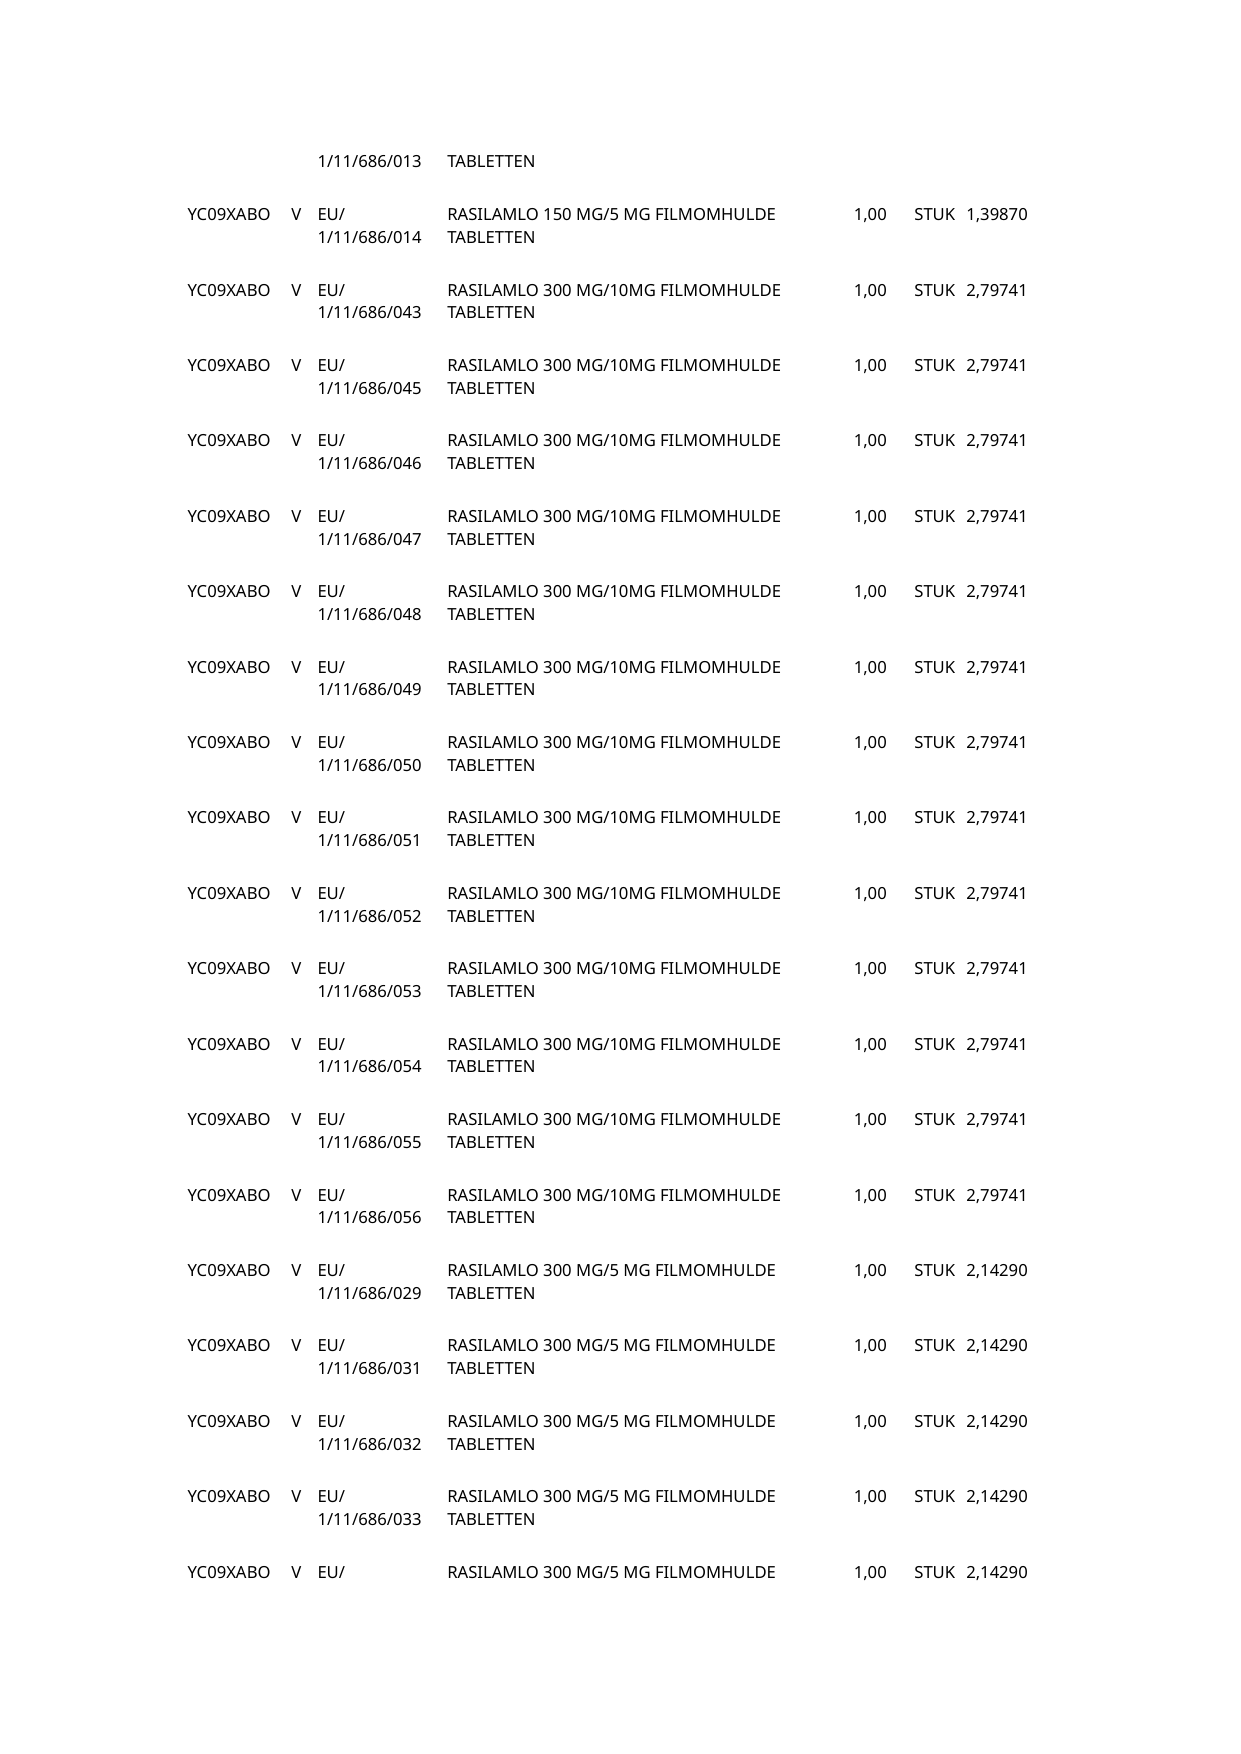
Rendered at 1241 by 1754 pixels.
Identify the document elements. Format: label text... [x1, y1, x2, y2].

table_cell TABLETTEN [447, 150, 853, 203]
table_cell YC09XABO [188, 1409, 291, 1485]
table_cell EU/1/11/686/047 [317, 504, 447, 580]
table_cell 1,00 [854, 1259, 914, 1334]
table_cell 1,39870 [966, 203, 1053, 278]
table_cell YC09XABO [188, 1334, 291, 1409]
table_cell RASILAMLO 300 MG/10MG FILMOMHULDE TABLETTEN [447, 881, 853, 957]
table_cell 1,00 [854, 580, 914, 655]
table_cell 1,00 [854, 1485, 914, 1560]
table_cell EU/ [317, 1560, 447, 1583]
table_cell RASILAMLO 300 MG/10MG FILMOMHULDE TABLETTEN [447, 1032, 853, 1108]
table_cell RASILAMLO 300 MG/10MG FILMOMHULDE TABLETTEN [447, 1183, 853, 1258]
table_cell RASILAMLO 300 MG/10MG FILMOMHULDE TABLETTEN [447, 655, 853, 731]
table_cell 1,00 [854, 1108, 914, 1183]
table_cell RASILAMLO 300 MG/10MG FILMOMHULDE TABLETTEN [447, 354, 853, 429]
table_cell 1,00 [854, 731, 914, 806]
table_cell [914, 150, 966, 203]
table_cell EU/1/11/686/033 [317, 1485, 447, 1560]
table_cell V [291, 957, 317, 1032]
table_cell V [291, 1259, 317, 1334]
table_cell 2,14290 [966, 1409, 1053, 1485]
table_cell V [291, 203, 317, 278]
table_cell RASILAMLO 300 MG/10MG FILMOMHULDE TABLETTEN [447, 429, 853, 504]
table_cell YC09XABO [188, 806, 291, 881]
table_cell YC09XABO [188, 278, 291, 353]
table_cell 2,79741 [966, 881, 1053, 957]
table_cell STUK [914, 1560, 966, 1583]
table_cell 1,00 [854, 655, 914, 731]
table_cell V [291, 881, 317, 957]
table_cell YC09XABO [188, 1183, 291, 1258]
table_cell V [291, 1334, 317, 1409]
table_cell STUK [914, 655, 966, 731]
table_cell YC09XABO [188, 1108, 291, 1183]
table_cell V [291, 731, 317, 806]
table_cell STUK [914, 1183, 966, 1258]
table_cell [291, 150, 317, 203]
table_cell V [291, 1108, 317, 1183]
table_cell STUK [914, 1032, 966, 1108]
table_cell 2,79741 [966, 806, 1053, 881]
table_cell 2,79741 [966, 655, 1053, 731]
table_cell RASILAMLO 300 MG/5 MG FILMOMHULDE TABLETTEN [447, 1334, 853, 1409]
table_cell 2,79741 [966, 731, 1053, 806]
table_cell 1,00 [854, 806, 914, 881]
table_cell 1,00 [854, 957, 914, 1032]
table_cell RASILAMLO 300 MG/10MG FILMOMHULDE TABLETTEN [447, 806, 853, 881]
table_cell EU/1/11/686/054 [317, 1032, 447, 1108]
table_cell [188, 150, 291, 203]
table_cell 1,00 [854, 354, 914, 429]
table_cell STUK [914, 1409, 966, 1485]
table_cell EU/1/11/686/049 [317, 655, 447, 731]
table_cell 1,00 [854, 429, 914, 504]
table_cell V [291, 1560, 317, 1583]
table_cell 2,79741 [966, 1108, 1053, 1183]
table_cell 2,79741 [966, 1032, 1053, 1108]
table_cell STUK [914, 881, 966, 957]
table_cell EU/1/11/686/045 [317, 354, 447, 429]
table_cell YC09XABO [188, 957, 291, 1032]
table_cell 1,00 [854, 1183, 914, 1258]
table_cell YC09XABO [188, 1259, 291, 1334]
table_cell YC09XABO [188, 203, 291, 278]
table_cell 1,00 [854, 1409, 914, 1485]
table_cell 2,79741 [966, 429, 1053, 504]
table_cell YC09XABO [188, 731, 291, 806]
table_cell V [291, 1032, 317, 1108]
table_cell RASILAMLO 300 MG/10MG FILMOMHULDE TABLETTEN [447, 278, 853, 353]
table_cell YC09XABO [188, 504, 291, 580]
table_cell V [291, 278, 317, 353]
table_cell STUK [914, 203, 966, 278]
table_cell EU/1/11/686/043 [317, 278, 447, 353]
table_cell 1,00 [854, 1032, 914, 1108]
table_cell EU/1/11/686/055 [317, 1108, 447, 1183]
table_cell EU/1/11/686/032 [317, 1409, 447, 1485]
table_cell 2,79741 [966, 957, 1053, 1032]
table_cell 1,00 [854, 1560, 914, 1583]
table_cell YC09XABO [188, 580, 291, 655]
table_cell YC09XABO [188, 354, 291, 429]
table_cell 1,00 [854, 1334, 914, 1409]
table_cell 2,14290 [966, 1334, 1053, 1409]
table_cell EU/1/11/686/052 [317, 881, 447, 957]
table_cell YC09XABO [188, 1485, 291, 1560]
table_cell V [291, 655, 317, 731]
table_cell V [291, 806, 317, 881]
table_cell 2,14290 [966, 1485, 1053, 1560]
table_cell 1,00 [854, 203, 914, 278]
table_cell RASILAMLO 300 MG/10MG FILMOMHULDE TABLETTEN [447, 504, 853, 580]
table_cell EU/1/11/686/050 [317, 731, 447, 806]
table_cell RASILAMLO 150 MG/5 MG FILMOMHULDE TABLETTEN [447, 203, 853, 278]
table_cell STUK [914, 278, 966, 353]
table_cell EU/1/11/686/031 [317, 1334, 447, 1409]
table_cell V [291, 1485, 317, 1560]
table_cell 1/11/686/013 [317, 150, 447, 203]
table_cell RASILAMLO 300 MG/5 MG FILMOMHULDE TABLETTEN [447, 1409, 853, 1485]
table_cell STUK [914, 354, 966, 429]
table_cell 1,00 [854, 504, 914, 580]
table_cell STUK [914, 1334, 966, 1409]
table_cell 2,79741 [966, 504, 1053, 580]
table_cell YC09XABO [188, 429, 291, 504]
table_cell V [291, 580, 317, 655]
table_cell STUK [914, 1108, 966, 1183]
table_cell YC09XABO [188, 1560, 291, 1583]
table_cell V [291, 1409, 317, 1485]
table_cell RASILAMLO 300 MG/10MG FILMOMHULDE TABLETTEN [447, 580, 853, 655]
table_cell STUK [914, 504, 966, 580]
table_cell EU/1/11/686/056 [317, 1183, 447, 1258]
table_cell YC09XABO [188, 1032, 291, 1108]
table_cell [966, 150, 1053, 203]
table_cell YC09XABO [188, 881, 291, 957]
table_cell 2,14290 [966, 1560, 1053, 1583]
table_cell RASILAMLO 300 MG/5 MG FILMOMHULDE [447, 1560, 853, 1583]
table_cell STUK [914, 580, 966, 655]
table_cell STUK [914, 429, 966, 504]
table_cell EU/1/11/686/048 [317, 580, 447, 655]
table_cell V [291, 429, 317, 504]
table_cell EU/1/11/686/029 [317, 1259, 447, 1334]
table_cell STUK [914, 731, 966, 806]
table_cell V [291, 504, 317, 580]
table_cell EU/1/11/686/053 [317, 957, 447, 1032]
table_cell 2,79741 [966, 278, 1053, 353]
table_cell 2,79741 [966, 1183, 1053, 1258]
table_cell EU/1/11/686/014 [317, 203, 447, 278]
table_cell 2,79741 [966, 580, 1053, 655]
table_cell RASILAMLO 300 MG/5 MG FILMOMHULDE TABLETTEN [447, 1259, 853, 1334]
table_cell EU/1/11/686/051 [317, 806, 447, 881]
table_cell V [291, 354, 317, 429]
table_cell RASILAMLO 300 MG/5 MG FILMOMHULDE TABLETTEN [447, 1485, 853, 1560]
table_cell 2,14290 [966, 1259, 1053, 1334]
table_cell STUK [914, 1259, 966, 1334]
table_cell YC09XABO [188, 655, 291, 731]
table_cell 1,00 [854, 881, 914, 957]
table_cell STUK [914, 1485, 966, 1560]
table_cell [854, 150, 914, 203]
table_cell RASILAMLO 300 MG/10MG FILMOMHULDE TABLETTEN [447, 1108, 853, 1183]
table_cell 1,00 [854, 278, 914, 353]
table_cell RASILAMLO 300 MG/10MG FILMOMHULDE TABLETTEN [447, 957, 853, 1032]
table_cell V [291, 1183, 317, 1258]
table_cell RASILAMLO 300 MG/10MG FILMOMHULDE TABLETTEN [447, 731, 853, 806]
table_cell STUK [914, 957, 966, 1032]
table_cell EU/1/11/686/046 [317, 429, 447, 504]
table_cell STUK [914, 806, 966, 881]
table_cell 2,79741 [966, 354, 1053, 429]
